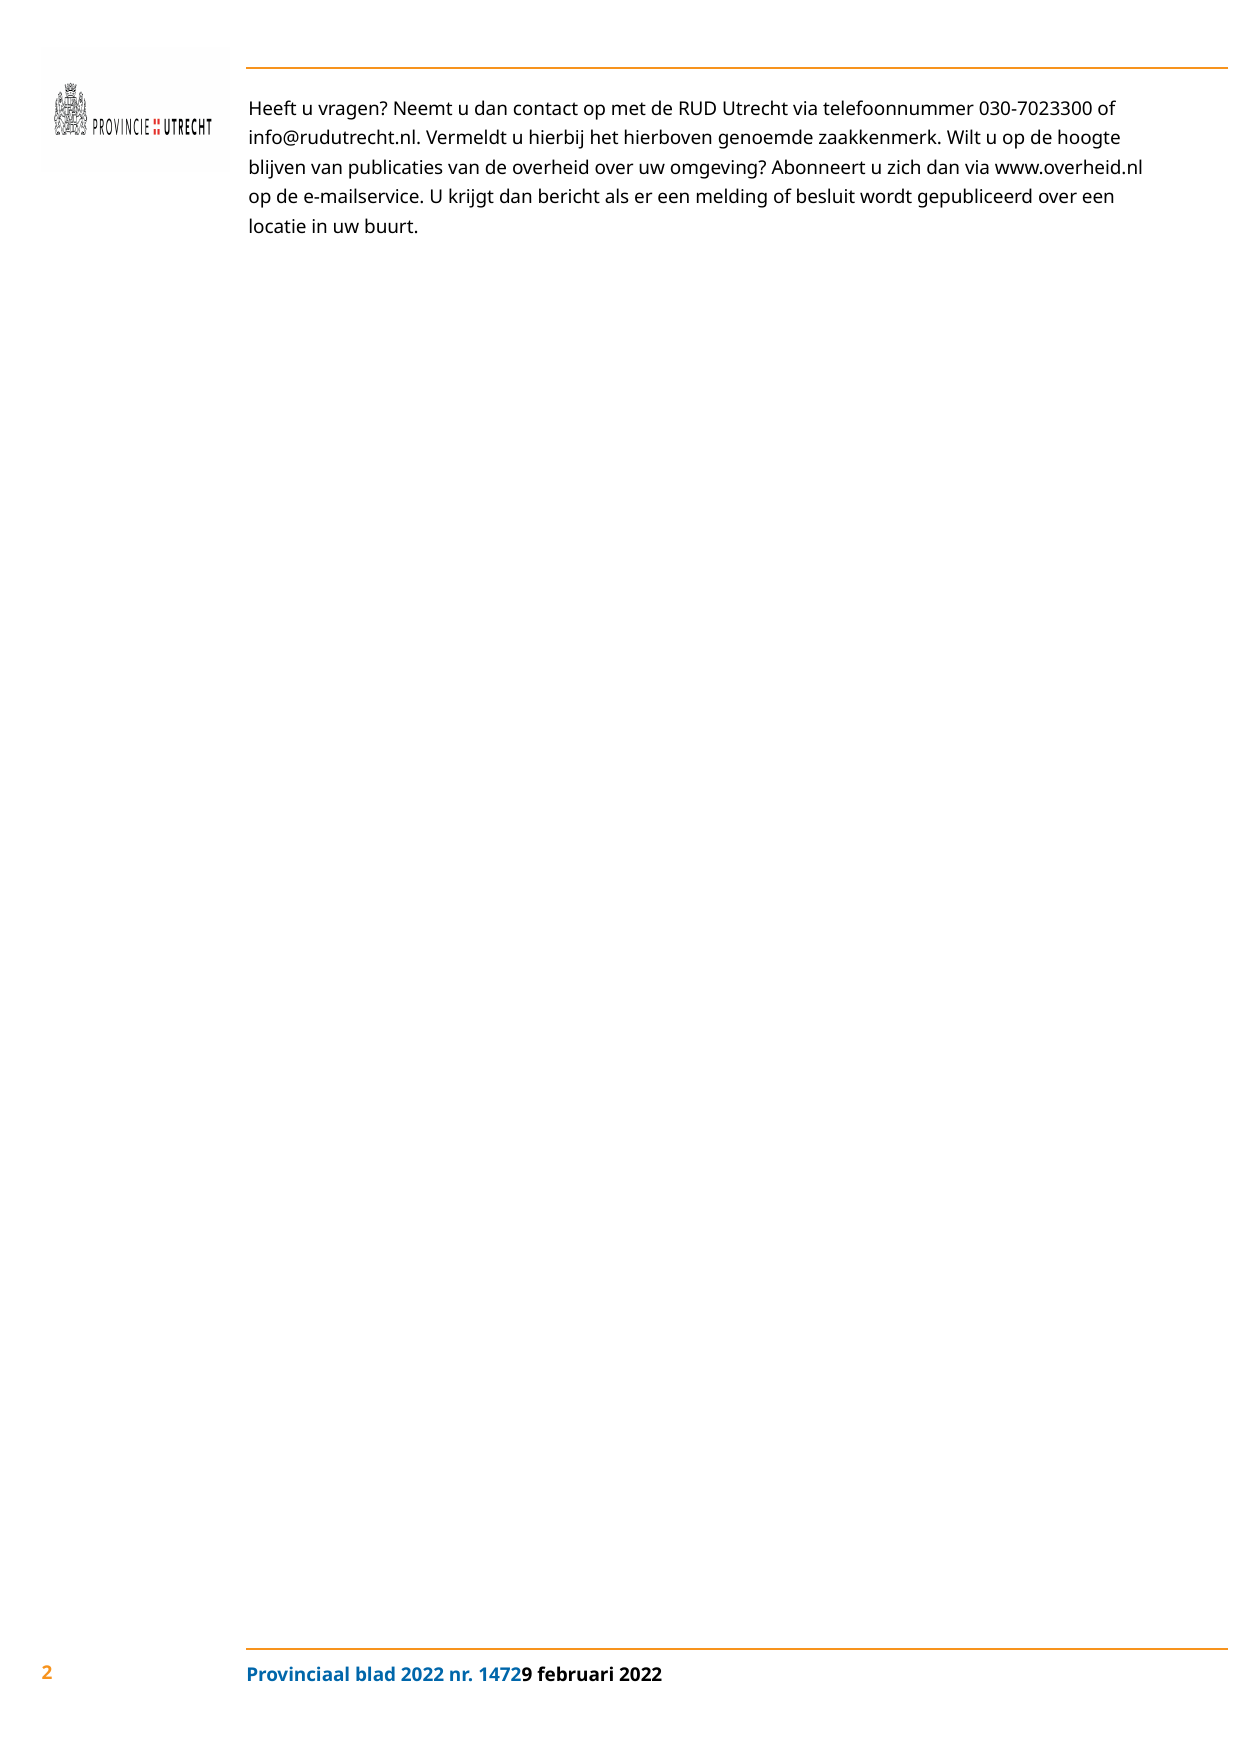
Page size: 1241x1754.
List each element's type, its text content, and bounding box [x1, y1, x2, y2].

text Heeft u vragen? Neemt u dan contact op met de RUD Utrecht via telefoonnummer 030-7023300 of info@rudutrecht.nl. Vermeldt u hierbij het hierboven genoemde zaakkenmerk. Wilt u op de hoogte blijven van publicaties van de overheid over uw omgeving? Abonneert u zich dan via www.overheid.nl op de e-mailservice. U krijgt dan bericht als er een melding of besluit wordt gepubliceerd over een locatie in uw buurt. [248, 95, 1152, 239]
picture [41, 47, 231, 172]
